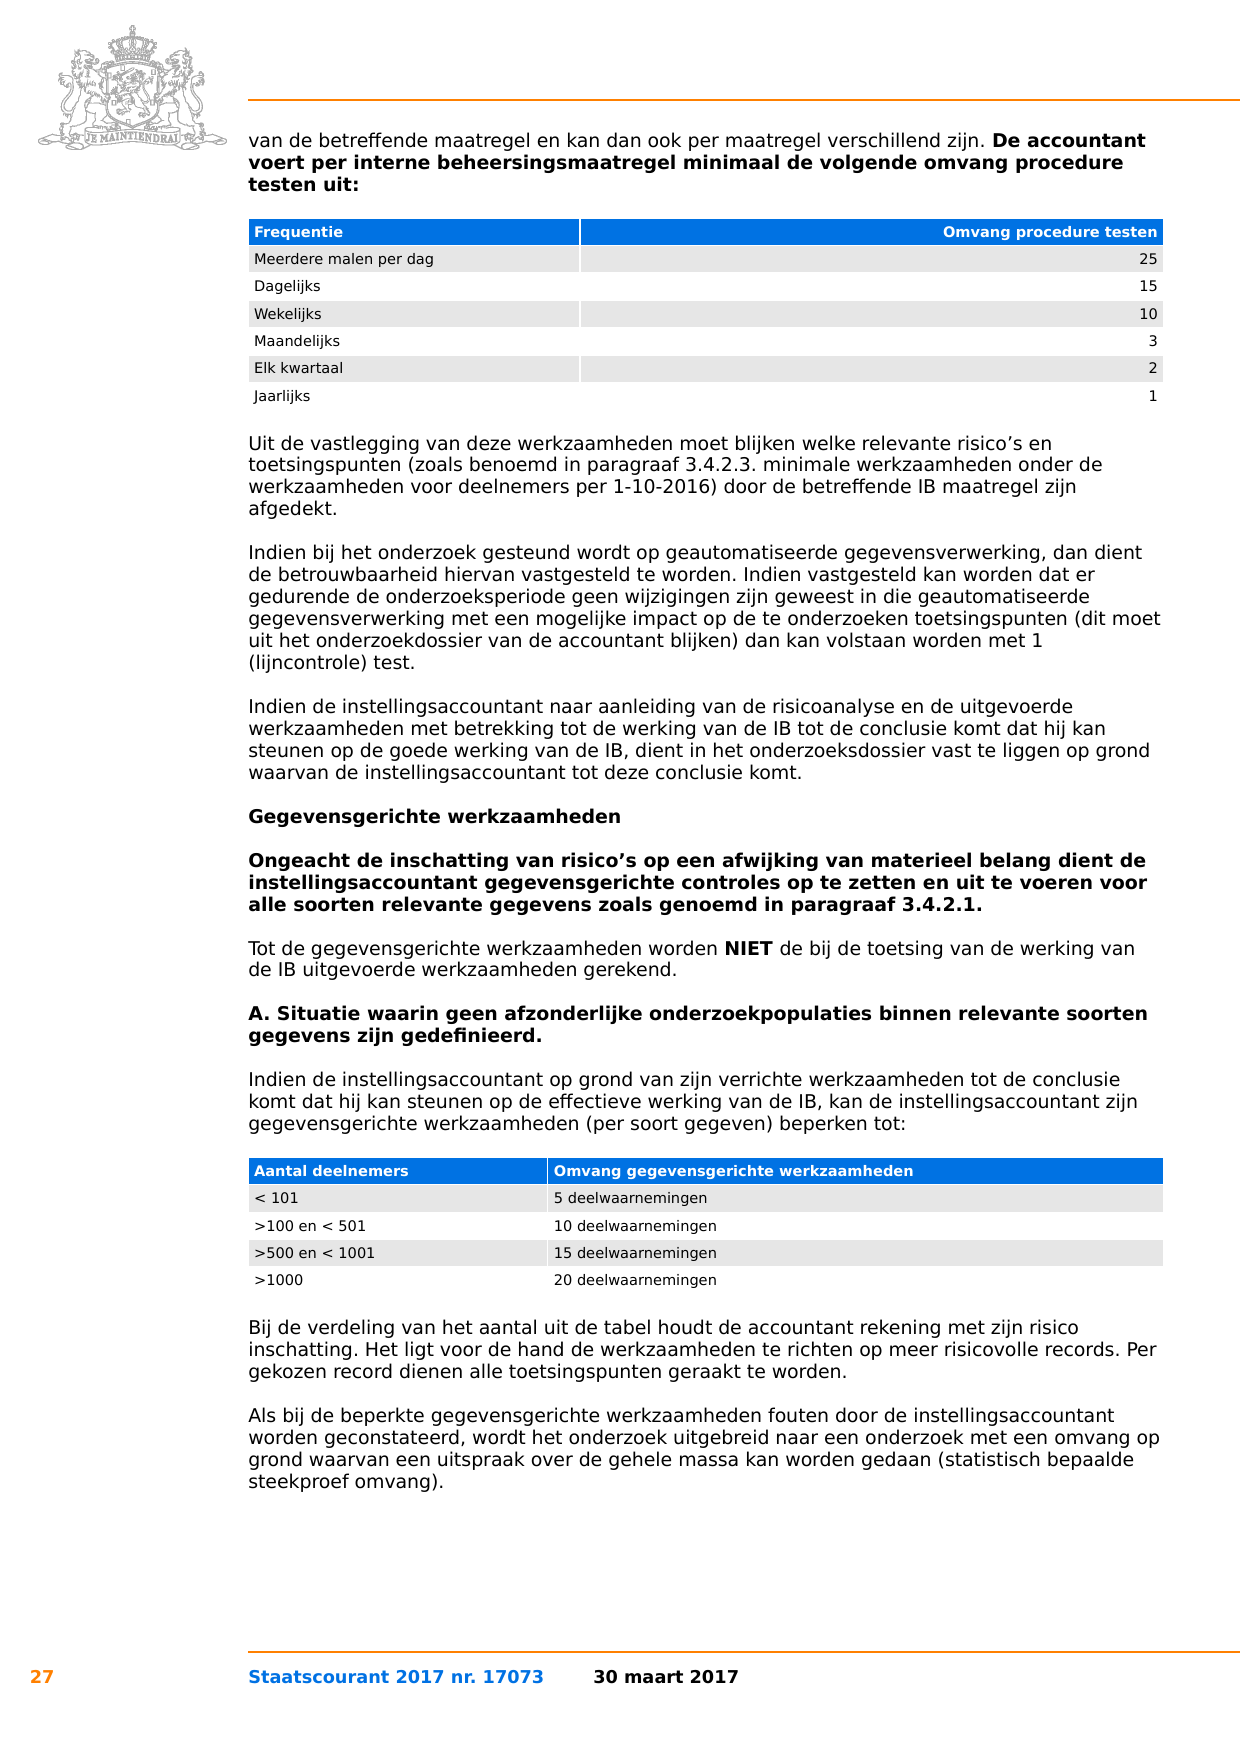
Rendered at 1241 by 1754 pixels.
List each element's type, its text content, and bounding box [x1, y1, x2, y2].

text Indien de instellingsaccountant naar aanleiding van de risicoanalyse en de uitgevoerde werkzaamheden met betrekking tot de werking van de IB tot de conclusie komt dat hij kan steunen op de goede werking van de IB, dient in het onderzoeksdossier vast te liggen op grond waarvan de instellingsaccountant tot deze conclusie komt. [248, 696, 1163, 784]
table_header Omvang gegevensgerichte werkzaamheden [548, 1158, 1163, 1184]
table_cell 10 [581, 301, 1163, 327]
text Indien de instellingsaccountant op grond van zijn verrichte werkzaamheden tot de conclusie komt dat hij kan steunen op de effectieve werking van de IB, kan de instellingsaccountant zijn gegevensgerichte werkzaamheden (per soort gegeven) beperken tot: [248, 1069, 1163, 1135]
table_header Aantal deelnemers [249, 1158, 547, 1184]
table_cell 1 [581, 383, 1163, 409]
table_cell 25 [581, 246, 1163, 272]
table_cell < 101 [249, 1185, 547, 1212]
text van de betreffende maatregel en kan dan ook per maatregel verschillend zijn. De accountant voert per interne beheersingsmaatregel minimaal de volgende omvang procedure testen uit: [248, 130, 1163, 196]
table_cell 2 [581, 356, 1163, 382]
table_cell >1000 [249, 1268, 547, 1294]
table_cell 3 [581, 328, 1163, 355]
subtitle A. Situatie waarin geen afzonderlijke onderzoekpopulaties binnen relevante soorten gegevens zijn gedefinieerd. [248, 1003, 1163, 1047]
text Ongeacht de inschatting van risico’s op een afwijking van materieel belang dient de instellingsaccountant gegevensgerichte controles op te zetten en uit te voeren voor alle soorten relevante gegevens zoals genoemd in paragraaf 3.4.2.1. [248, 849, 1163, 916]
text Tot de gegevensgerichte werkzaamheden worden NIET de bij de toetsing van de werking van de IB uitgevoerde werkzaamheden gerekend. [248, 937, 1163, 981]
table_cell 20 deelwaarnemingen [548, 1268, 1163, 1294]
table_cell Elk kwartaal [249, 356, 579, 382]
table_cell 10 deelwaarnemingen [548, 1213, 1163, 1239]
text Indien bij het onderzoek gesteund wordt op geautomatiseerde gegevensverwerking, dan dient de betrouwbaarheid hiervan vastgesteld te worden. Indien vastgesteld kan worden dat er gedurende de onderzoeksperiode geen wijzigingen zijn geweest in die geautomatiseerde gegevensverwerking met een mogelijke impact op de te onderzoeken toetsingspunten (dit moet uit het onderzoekdossier van de accountant blijken) dan kan volstaan worden met 1 (lijncontrole) test. [248, 542, 1163, 674]
text Als bij de beperkte gegevensgerichte werkzaamheden fouten door de instellingsaccountant worden geconstateerd, wordt het onderzoek uitgebreid naar een onderzoek met een omvang op grond waarvan een uitspraak over de gehele massa kan worden gedaan (statistisch bepaalde steekproef omvang). [248, 1404, 1163, 1492]
table_header Frequentie [249, 219, 579, 245]
table_cell Meerdere malen per dag [249, 246, 579, 272]
table_cell Maandelijks [249, 328, 579, 355]
table_cell 15 deelwaarnemingen [548, 1240, 1163, 1266]
table_cell 5 deelwaarnemingen [548, 1185, 1163, 1212]
subtitle Gegevensgerichte werkzaamheden [248, 806, 1163, 828]
text Uit de vastlegging van deze werkzaamheden moet blijken welke relevante risico’s en toetsingspunten (zoals benoemd in paragraaf 3.4.2.3. minimale werkzaamheden onder de werkzaamheden voor deelnemers per 1-10-2016) door de betreffende IB maatregel zijn afgedekt. [248, 432, 1163, 520]
table_cell Dagelijks [249, 274, 579, 300]
table_cell >100 en < 501 [249, 1213, 547, 1239]
table_cell 15 [581, 274, 1163, 300]
picture [38, 25, 227, 150]
text Bij de verdeling van het aantal uit de tabel houdt de accountant rekening met zijn risico inschatting. Het ligt voor de hand de werkzaamheden te richten op meer risicovolle records. Per gekozen record dienen alle toetsingspunten geraakt te worden. [248, 1317, 1163, 1383]
table_cell >500 en < 1001 [249, 1240, 547, 1266]
table_cell Jaarlijks [249, 383, 579, 409]
table_header Omvang procedure testen [581, 219, 1163, 245]
table_cell Wekelijks [249, 301, 579, 327]
